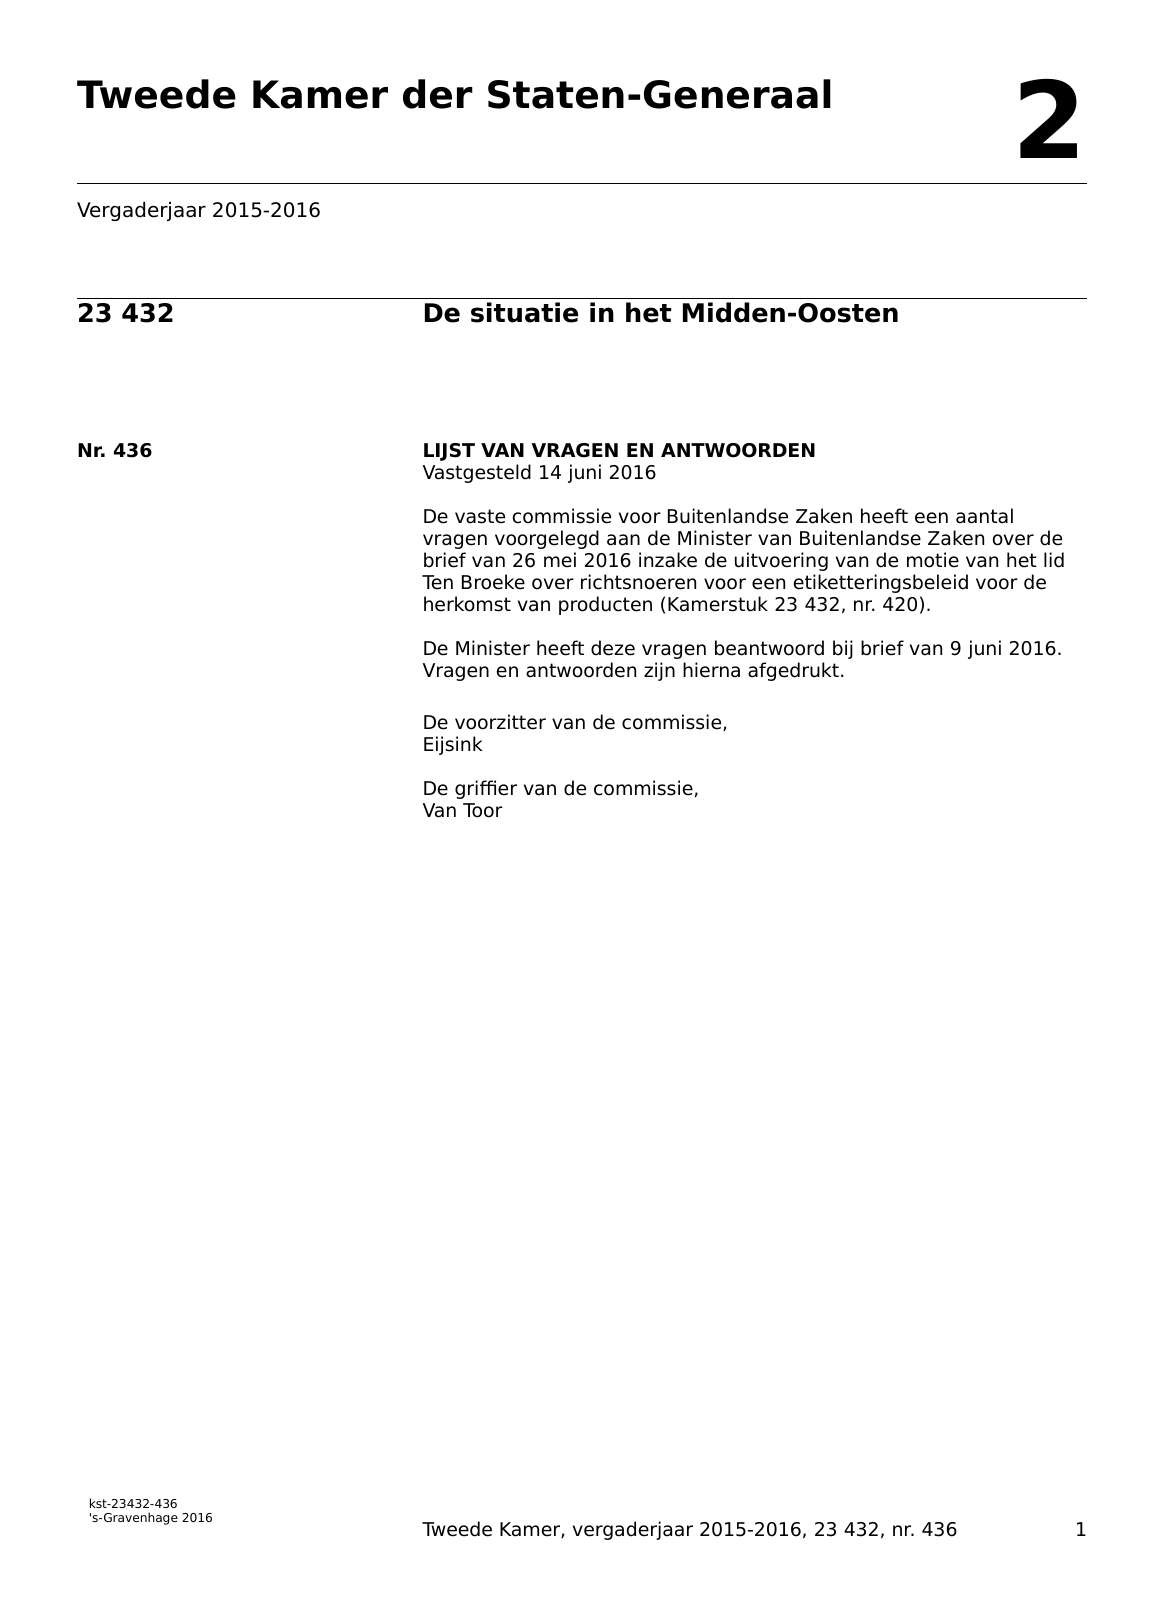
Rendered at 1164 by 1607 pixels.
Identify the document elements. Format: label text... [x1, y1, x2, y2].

text kst-23432-436 [88, 1497, 323, 1511]
text 's-Gravenhage 2016 [88, 1511, 323, 1525]
subtitle Nr. 436 LIJST VAN VRAGEN EN ANTWOORDEN [77, 440, 1087, 462]
table_header 2 [886, 59, 1087, 183]
subtitle 23 432 De situatie in het Midden-Oosten [77, 299, 1087, 329]
table_cell Vergaderjaar 2015-2016 [77, 184, 1087, 298]
text De griffier van de commissie, Van Toor [422, 778, 1087, 822]
text Vastgesteld 14 juni 2016 [422, 462, 1087, 484]
text De voorzitter van de commissie, Eijsink [422, 712, 1087, 756]
text De Minister heeft deze vragen beantwoord bij brief van 9 juni 2016. Vragen en antwoorden zijn hierna afgedrukt. [422, 638, 1087, 682]
text De vaste commissie voor Buitenlandse Zaken heeft een aantal vragen voorgelegd aan de Minister van Buitenlandse Zaken over de brief van 26 mei 2016 inzake de uitvoering van de motie van het lid Ten Broeke over richtsnoeren voor een etiketteringsbeleid voor de herkomst van producten (Kamerstuk 23 432, nr. 420). [422, 506, 1087, 616]
table_header Tweede Kamer der Staten-Generaal [77, 59, 886, 183]
